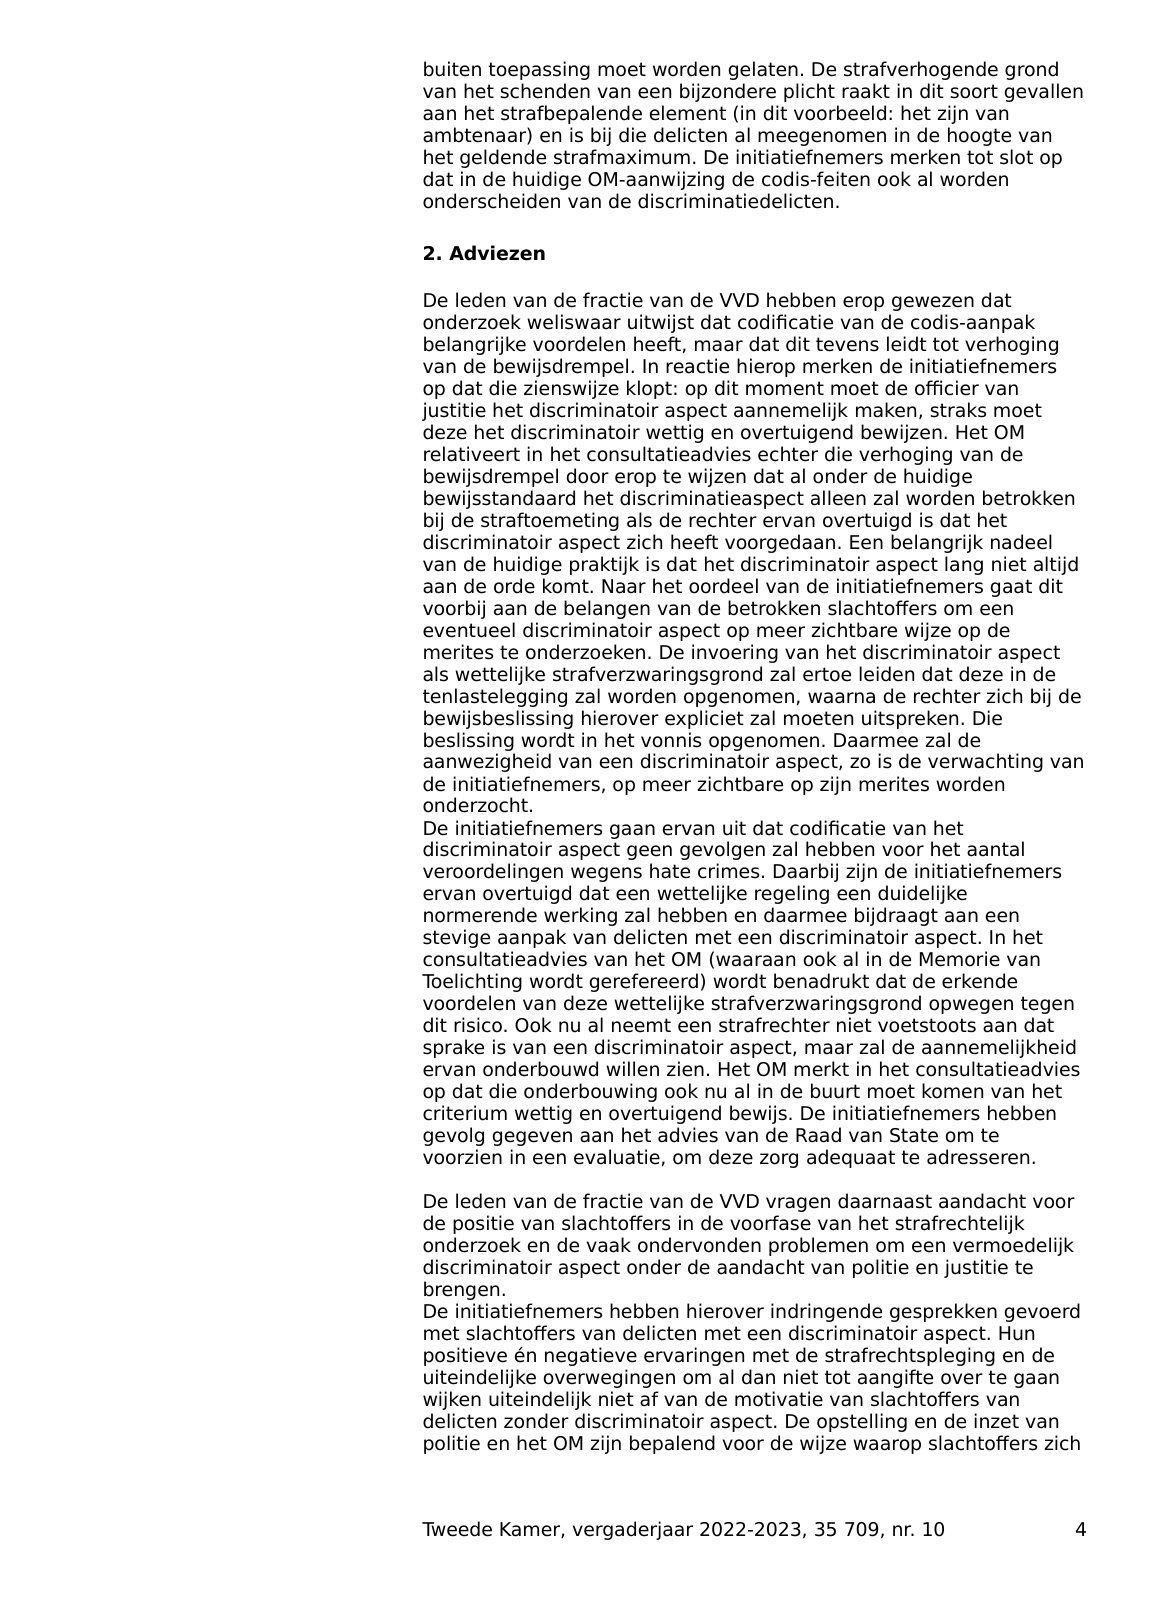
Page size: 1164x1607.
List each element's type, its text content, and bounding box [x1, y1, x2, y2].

text buiten toepassing moet worden gelaten. De strafverhogende grond van het schenden van een bijzondere plicht raakt in dit soort gevallen aan het strafbepalende element (in dit voorbeeld: het zijn van ambtenaar) en is bij die delicten al meegenomen in de hoogte van het geldende strafmaximum. De initiatiefnemers merken tot slot op dat in de huidige OM-aanwijzing de codis-feiten ook al worden onderscheiden van de discriminatiedelicten. [422, 59, 1087, 213]
text De leden van de fractie van de VVD hebben erop gewezen dat onderzoek weliswaar uitwijst dat codificatie van de codis-aanpak belangrijke voordelen heeft, maar dat dit tevens leidt tot verhoging van de bewijsdrempel. In reactie hierop merken de initiatiefnemers op dat die zienswijze klopt: op dit moment moet de officier van justitie het discriminatoir aspect aannemelijk maken, straks moet deze het discriminatoir wettig en overtuigend bewijzen. Het OM relativeert in het consultatieadvies echter die verhoging van de bewijsdrempel door erop te wijzen dat al onder de huidige bewijsstandaard het discriminatieaspect alleen zal worden betrokken bij de straftoemeting als de rechter ervan overtuigd is dat het discriminatoir aspect zich heeft voorgedaan. Een belangrijk nadeel van de huidige praktijk is dat het discriminatoir aspect lang niet altijd aan de orde komt. Naar het oordeel van de initiatiefnemers gaat dit voorbij aan de belangen van de betrokken slachtoffers om een eventueel discriminatoir aspect op meer zichtbare wijze op de merites te onderzoeken. De invoering van het discriminatoir aspect als wettelijke strafverzwaringsgrond zal ertoe leiden dat deze in de tenlastelegging zal worden opgenomen, waarna de rechter zich bij de bewijsbeslissing hierover expliciet zal moeten uitspreken. Die beslissing wordt in het vonnis opgenomen. Daarmee zal de aanwezigheid van een discriminatoir aspect, zo is de verwachting van de initiatiefnemers, op meer zichtbare op zijn merites worden onderzocht. [422, 290, 1087, 817]
text De leden van de fractie van de VVD vragen daarnaast aandacht voor de positie van slachtoffers in de voorfase van het strafrechtelijk onderzoek en de vaak ondervonden problemen om een vermoedelijk discriminatoir aspect onder de aandacht van politie en justitie te brengen. [422, 1191, 1087, 1301]
text De initiatiefnemers gaan ervan uit dat codificatie van het discriminatoir aspect geen gevolgen zal hebben voor het aantal veroordelingen wegens hate crimes. Daarbij zijn de initiatiefnemers ervan overtuigd dat een wettelijke regeling een duidelijke normerende werking zal hebben en daarmee bijdraagt aan een stevige aanpak van delicten met een discriminatoir aspect. In het consultatieadvies van het OM (waaraan ook al in de Memorie van Toelichting wordt gerefereerd) wordt benadrukt dat de erkende voordelen van deze wettelijke strafverzwaringsgrond opwegen tegen dit risico. Ook nu al neemt een strafrechter niet voetstoots aan dat sprake is van een discriminatoir aspect, maar zal de aannemelijkheid ervan onderbouwd willen zien. Het OM merkt in het consultatieadvies op dat die onderbouwing ook nu al in de buurt moet komen van het criterium wettig en overtuigend bewijs. De initiatiefnemers hebben gevolg gegeven aan het advies van de Raad van State om te voorzien in een evaluatie, om deze zorg adequaat te adresseren. [422, 817, 1087, 1169]
text De initiatiefnemers hebben hierover indringende gesprekken gevoerd met slachtoffers van delicten met een discriminatoir aspect. Hun positieve én negatieve ervaringen met de strafrechtspleging en de uiteindelijke overwegingen om al dan niet tot aangifte over te gaan wijken uiteindelijk niet af van de motivatie van slachtoffers van delicten zonder discriminatoir aspect. De opstelling en de inzet van politie en het OM zijn bepalend voor de wijze waarop slachtoffers zich [422, 1301, 1087, 1455]
subtitle 2. Adviezen [422, 243, 1087, 265]
